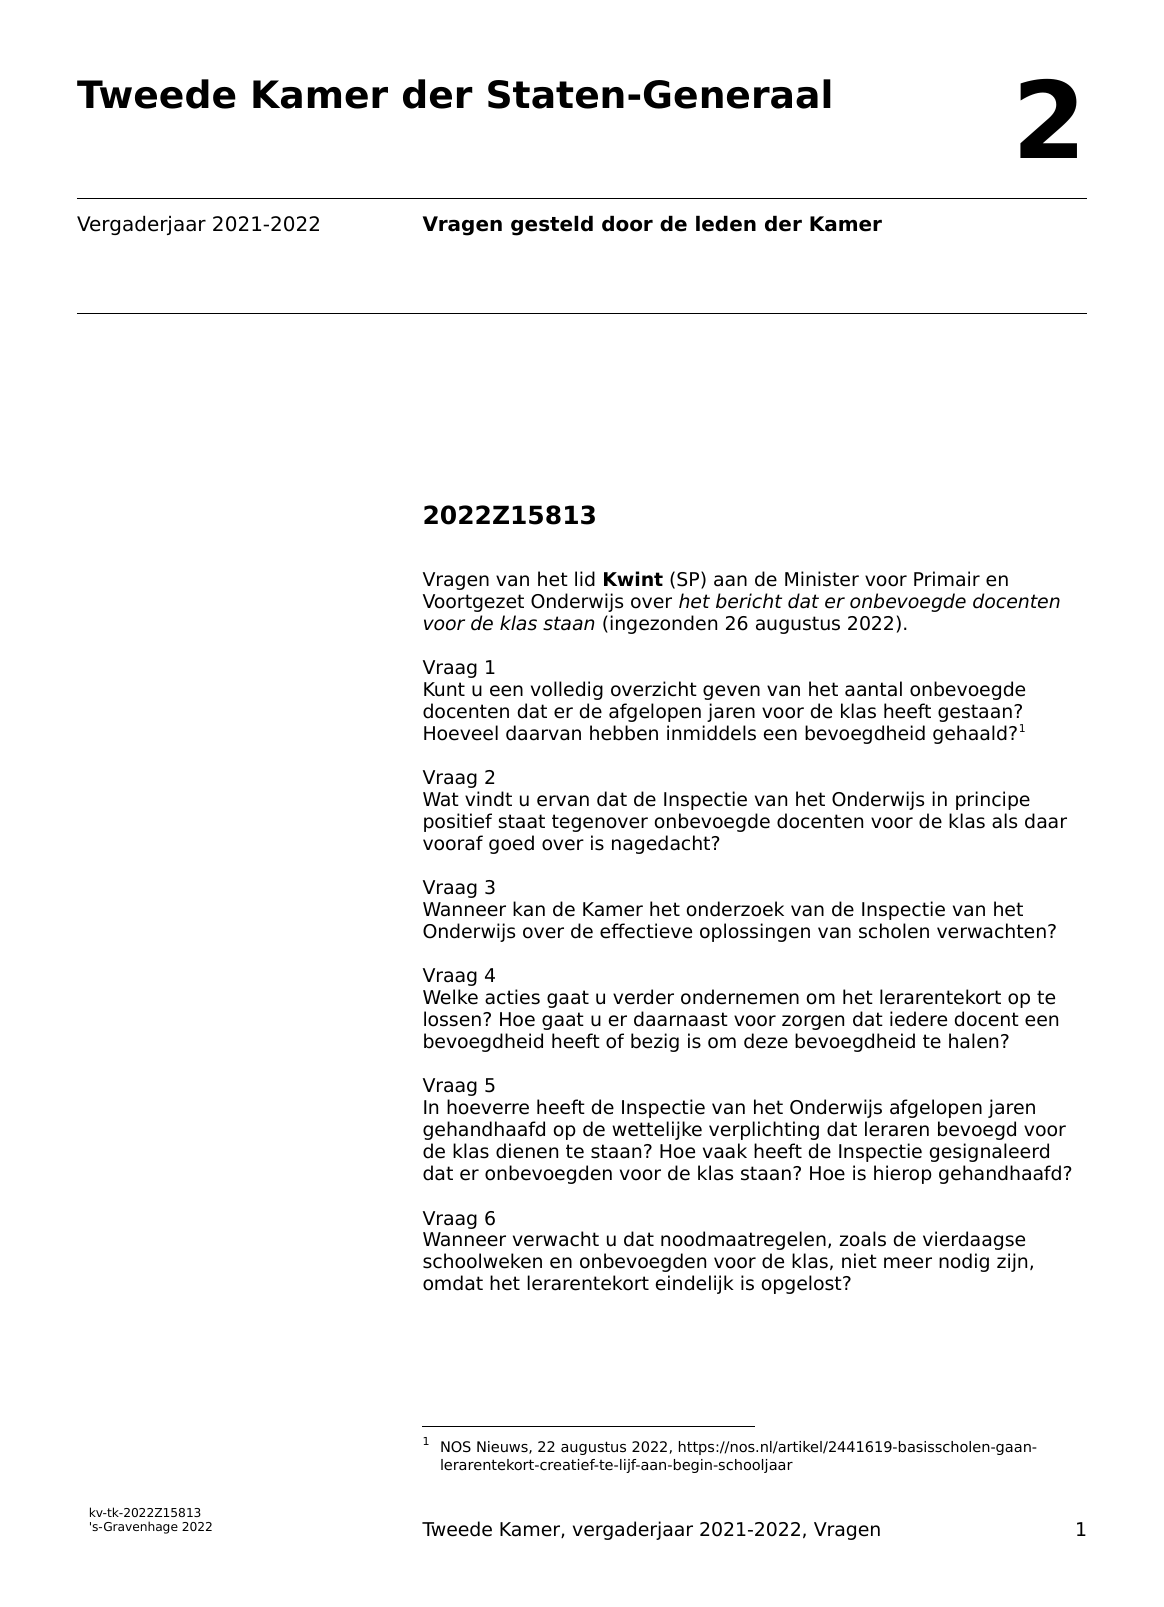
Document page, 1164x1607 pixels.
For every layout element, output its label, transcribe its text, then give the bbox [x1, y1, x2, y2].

table_cell Vergaderjaar 2021-2022 [77, 199, 422, 313]
text NOS Nieuws, 22 augustus 2022, https://nos.nl/artikel/2441619-basisscholen-gaan-lerarentekort-creatief-te-lijf-aan-begin-schooljaar [422, 1435, 1087, 1474]
text Vraag 5 [422, 1075, 1087, 1097]
table_header 2 [886, 59, 1087, 198]
table_header Tweede Kamer der Staten-Generaal [77, 59, 886, 198]
text Vraag 2 [422, 767, 1087, 789]
text In hoeverre heeft de Inspectie van het Onderwijs afgelopen jaren gehandhaafd op de wettelijke verplichting dat leraren bevoegd voor de klas dienen te staan? Hoe vaak heeft de Inspectie gesignaleerd dat er onbevoegden voor de klas staan? Hoe is hierop gehandhaafd? [422, 1097, 1087, 1185]
text Wat vindt u ervan dat de Inspectie van het Onderwijs in principe positief staat tegenover onbevoegde docenten voor de klas als daar vooraf goed over is nagedacht? [422, 789, 1087, 855]
text 2022Z15813 [422, 501, 1087, 531]
text Vragen van het lid Kwint (SP) aan de Minister voor Primair en Voortgezet Onderwijs over het bericht dat er onbevoegde docenten voor de klas staan (ingezonden 26 augustus 2022). [422, 569, 1087, 635]
text 's-Gravenhage 2022 [88, 1520, 323, 1534]
text Vraag 6 [422, 1207, 1087, 1229]
text kv-tk-2022Z15813 [88, 1506, 323, 1520]
text Kunt u een volledig overzicht geven van het aantal onbevoegde docenten dat er de afgelopen jaren voor de klas heeft gestaan? Hoeveel daarvan hebben inmiddels een bevoegdheid gehaald? [422, 679, 1087, 745]
text Welke acties gaat u verder ondernemen om het lerarentekort op te lossen? Hoe gaat u er daarnaast voor zorgen dat iedere docent een bevoegdheid heeft of bezig is om deze bevoegdheid te halen? [422, 987, 1087, 1053]
table_cell Vragen gesteld door de leden der Kamer [422, 199, 1087, 313]
text Wanneer verwacht u dat noodmaatregelen, zoals de vierdaagse schoolweken en onbevoegden voor de klas, niet meer nodig zijn, omdat het lerarentekort eindelijk is opgelost? [422, 1229, 1087, 1295]
text Vraag 1 [422, 657, 1087, 679]
text Wanneer kan de Kamer het onderzoek van de Inspectie van het Onderwijs over de effectieve oplossingen van scholen verwachten? [422, 899, 1087, 943]
text Vraag 3 [422, 877, 1087, 899]
text Vraag 4 [422, 965, 1087, 987]
